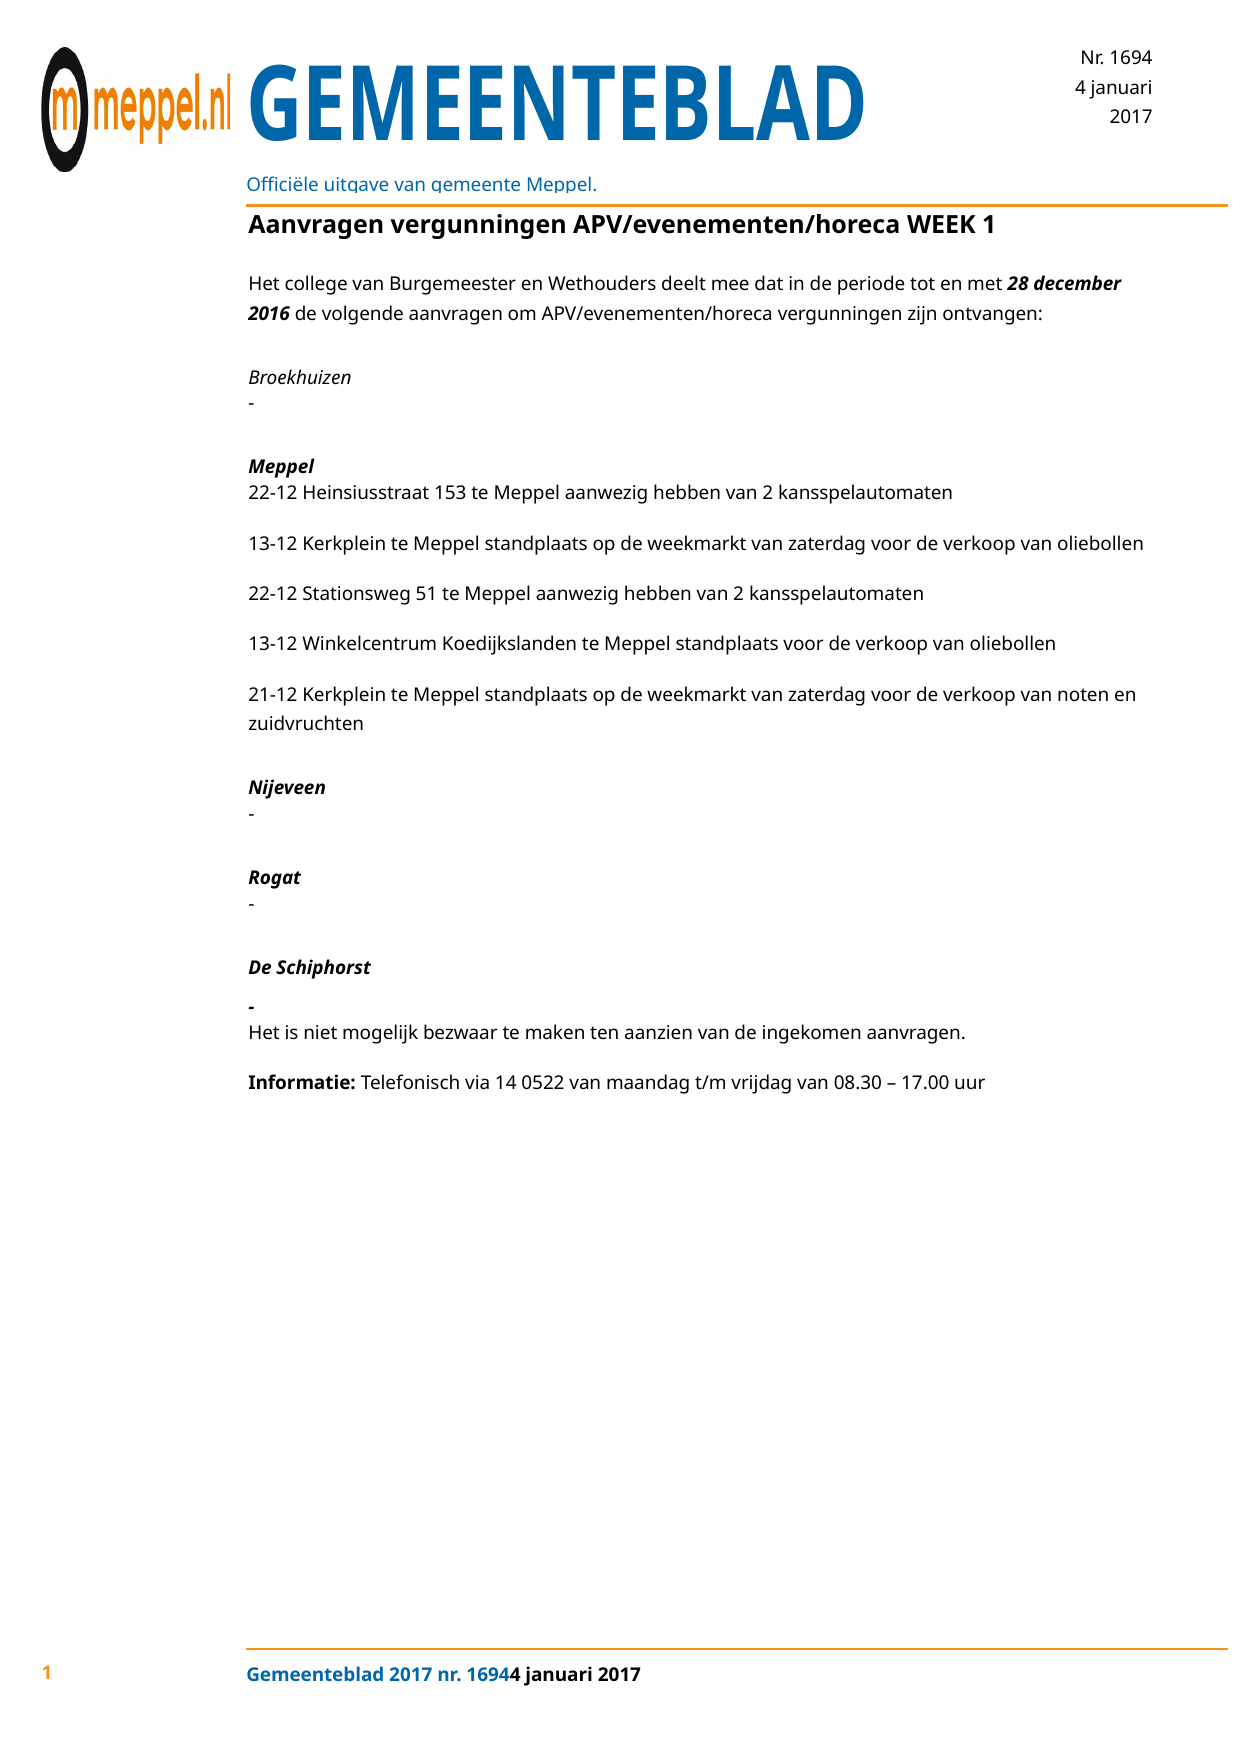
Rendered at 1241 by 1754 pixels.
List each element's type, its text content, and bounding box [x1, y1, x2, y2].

text Rogat [248, 864, 1152, 890]
text Het college van Burgemeester en Wethouders deelt mee dat in de periode tot en met 28 december 2016 de volgende aanvragen om APV/evenementen/horeca vergunningen zijn ontvangen: [248, 270, 1152, 326]
text Informatie: Telefonisch via 14 0522 van maandag t/m vrijdag van 08.30 – 17.00 uur [248, 1069, 1152, 1095]
text - [248, 800, 1152, 826]
text - [248, 389, 1152, 415]
text Nijeveen [248, 774, 1152, 800]
text Het is niet mogelijk bezwaar te maken ten aanzien van de ingekomen aanvragen. [248, 1019, 1152, 1044]
picture [41, 47, 231, 172]
text De Schiphorst [248, 954, 1152, 979]
text 22-12 Stationsweg 51 te Meppel aanwezig hebben van 2 kansspelautomaten [248, 580, 1152, 606]
text Aanvragen vergunningen APV/evenementen/horeca WEEK 1 [248, 207, 1152, 241]
text 13-12 Winkelcentrum Koedijkslanden te Meppel standplaats voor de verkoop van oliebollen [248, 631, 1152, 656]
text - [248, 993, 1152, 1019]
text Broekhuizen [248, 364, 1152, 389]
text 22-12 Heinsiusstraat 153 te Meppel aanwezig hebben van 2 kansspelautomaten [248, 479, 1152, 505]
text - [248, 890, 1152, 916]
text Meppel [248, 453, 1152, 479]
text 21-12 Kerkplein te Meppel standplaats op de weekmarkt van zaterdag voor de verkoop van noten en zuidvruchten [248, 681, 1152, 736]
text 13-12 Kerkplein te Meppel standplaats op de weekmarkt van zaterdag voor de verkoop van oliebollen [248, 530, 1152, 555]
